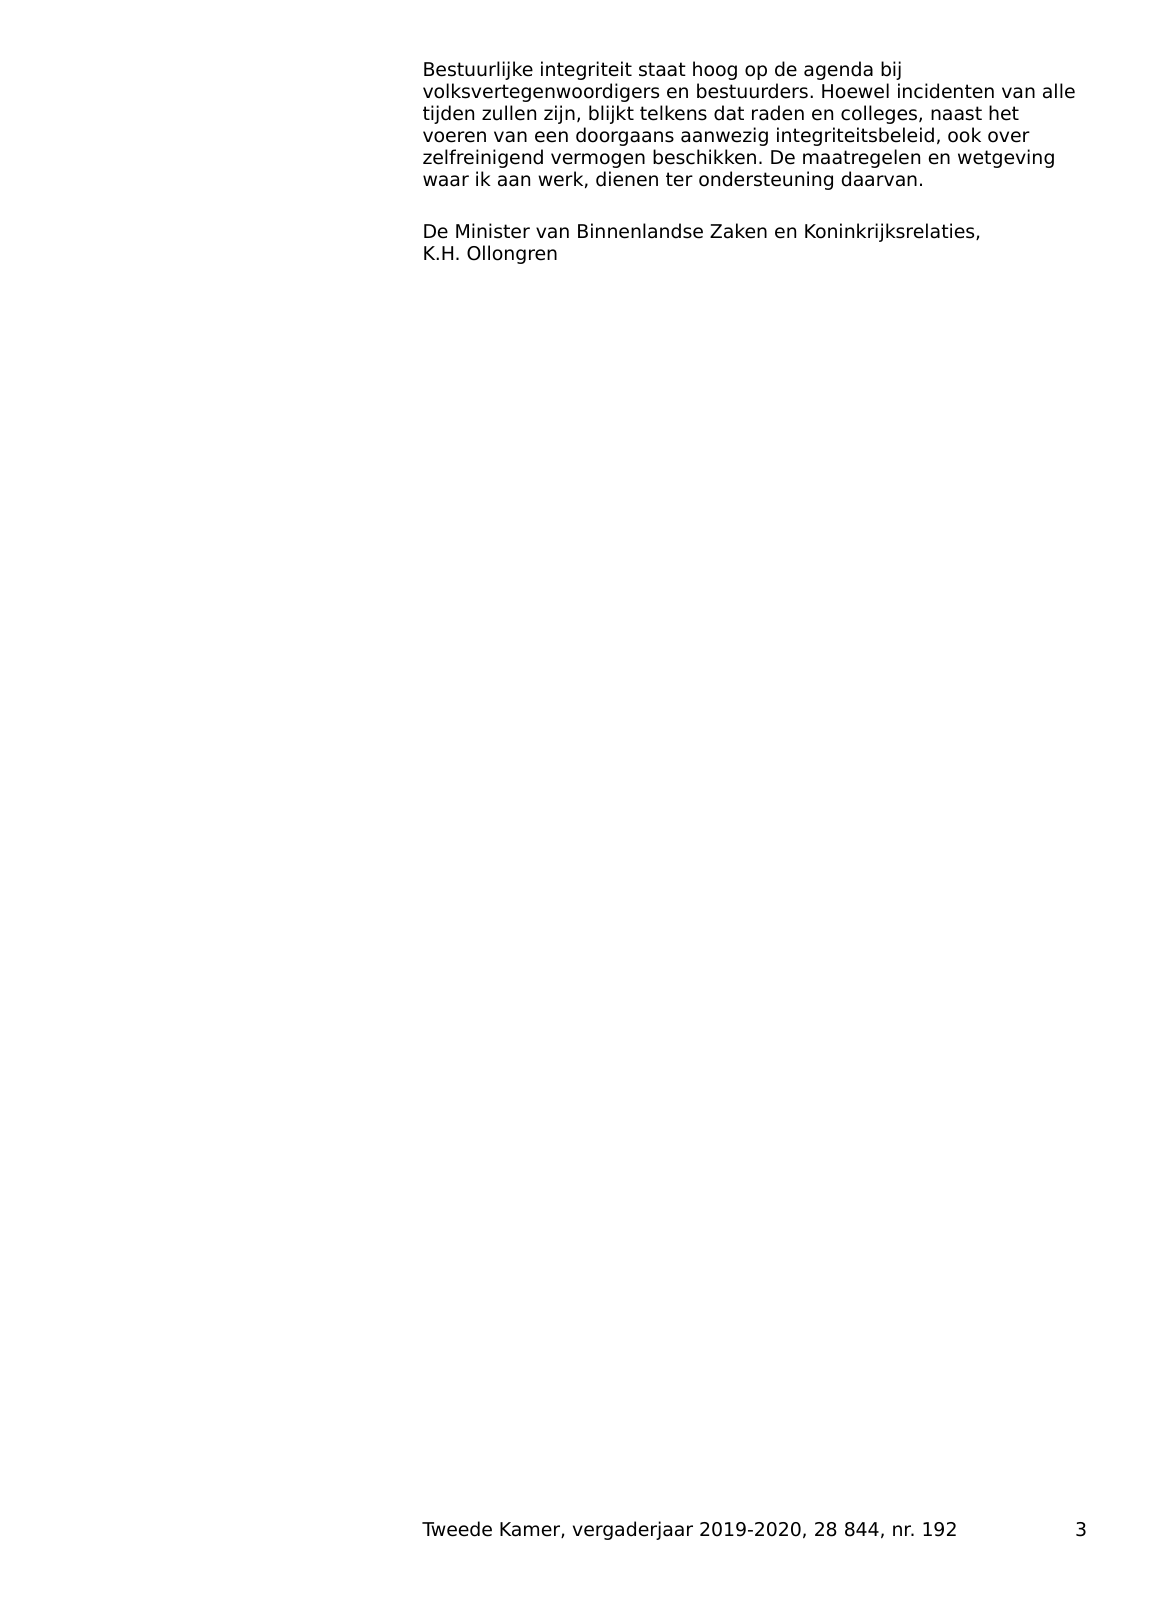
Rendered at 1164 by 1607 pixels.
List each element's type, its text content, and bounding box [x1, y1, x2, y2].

text De Minister van Binnenlandse Zaken en Koninkrijksrelaties, K.H. Ollongren [422, 221, 1087, 265]
text Bestuurlijke integriteit staat hoog op de agenda bij volksvertegenwoordigers en bestuurders. Hoewel incidenten van alle tijden zullen zijn, blijkt telkens dat raden en colleges, naast het voeren van een doorgaans aanwezig integriteitsbeleid, ook over zelfreinigend vermogen beschikken. De maatregelen en wetgeving waar ik aan werk, dienen ter ondersteuning daarvan. [422, 59, 1087, 191]
